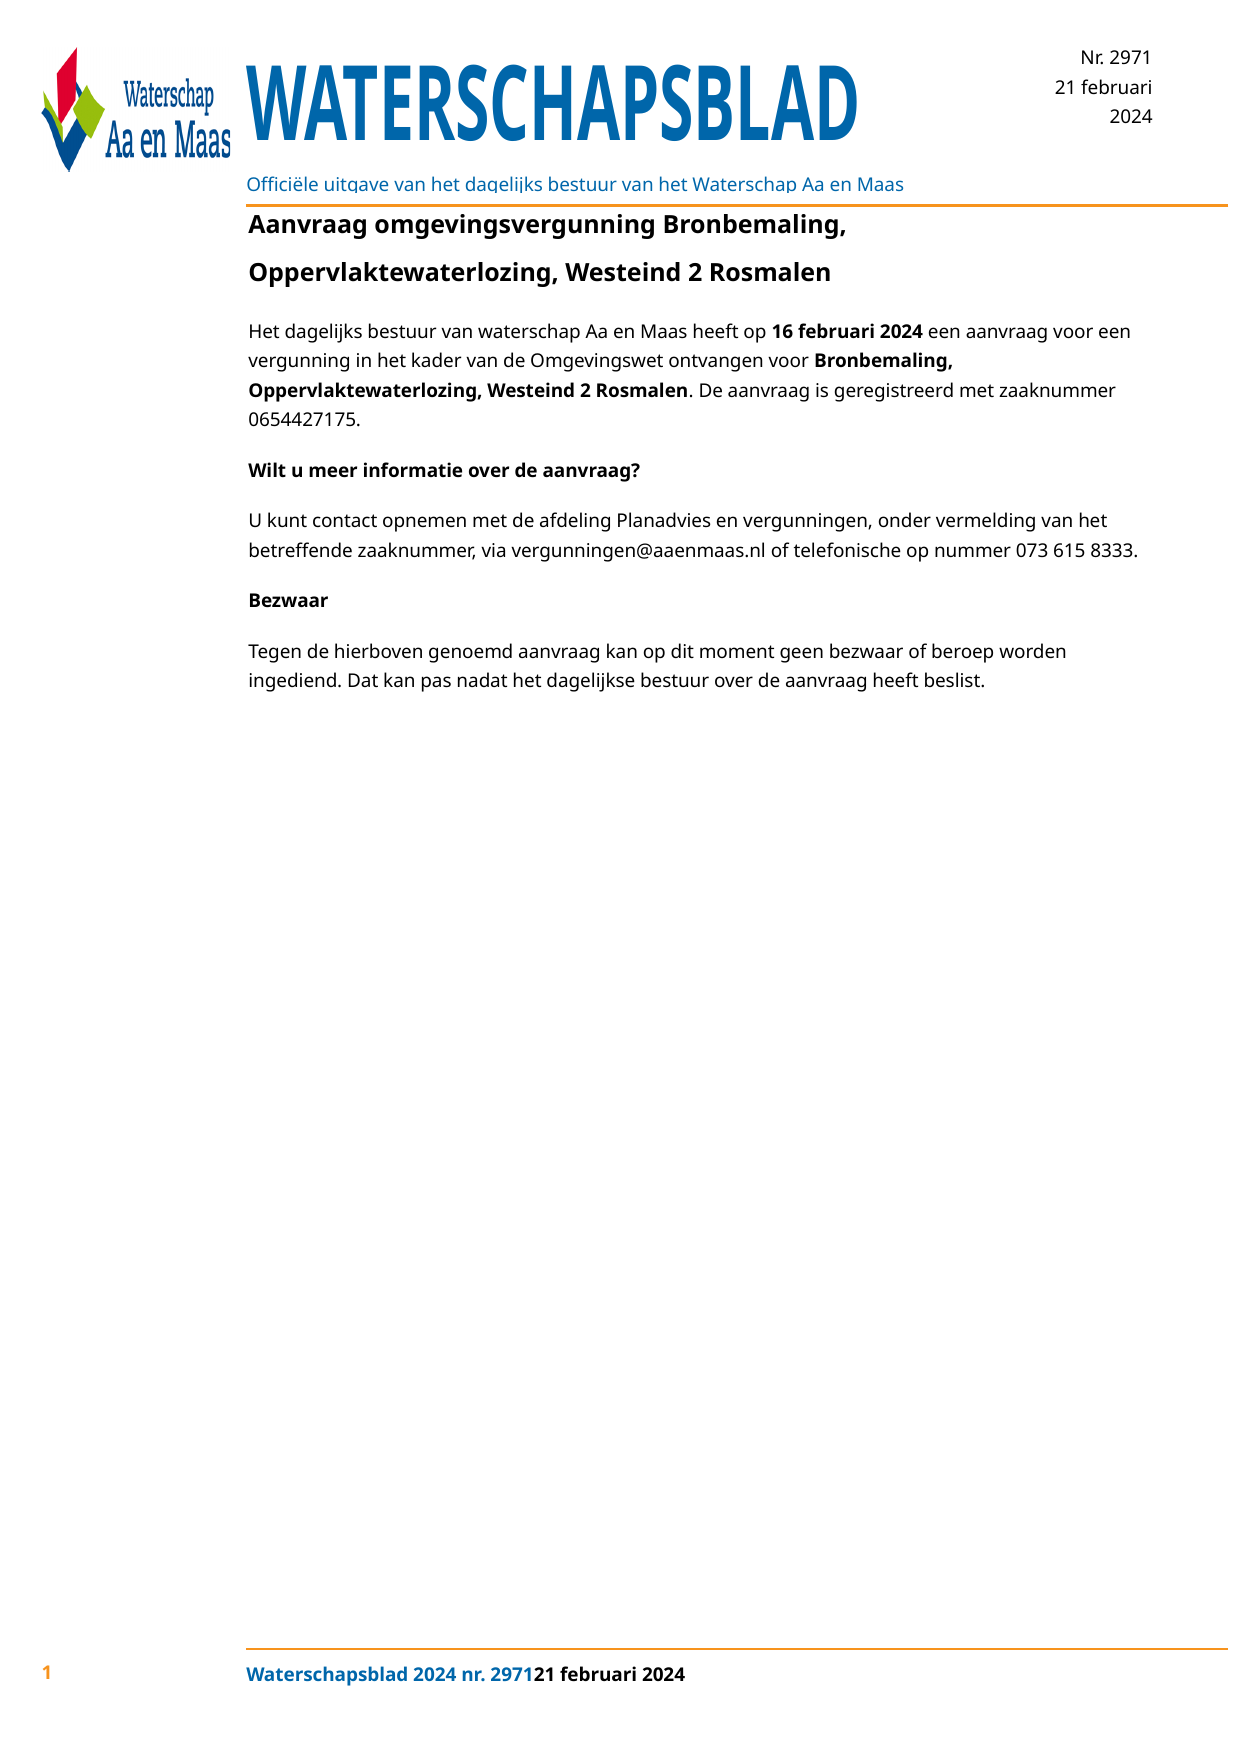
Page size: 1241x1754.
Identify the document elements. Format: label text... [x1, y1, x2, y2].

text Aanvraag omgevingsvergunning Bronbemaling, Oppervlaktewaterlozing, Westeind 2 Rosmalen [248, 207, 1152, 288]
text Het dagelijks bestuur van waterschap Aa en Maas heeft op 16 februari 2024 een aanvraag voor een vergunning in het kader van de Omgevingswet ontvangen voor Bronbemaling, Oppervlaktewaterlozing, Westeind 2 Rosmalen. De aanvraag is geregistreerd met zaaknummer 0654427175. [248, 318, 1152, 432]
text U kunt contact opnemen met de afdeling Planadvies en vergunningen, onder vermelding van het betreffende zaaknummer, via vergunningen@aaenmaas.nl of telefonische op nummer 073 615 8333. [248, 507, 1152, 563]
picture [41, 47, 231, 172]
text Wilt u meer informatie over de aanvraag? [248, 457, 1152, 483]
text Tegen de hierboven genoemd aanvraag kan op dit moment geen bezwaar of beroep worden ingediend. Dat kan pas nadat het dagelijkse bestuur over de aanvraag heeft beslist. [248, 638, 1152, 693]
text Bezwaar [248, 587, 1152, 613]
